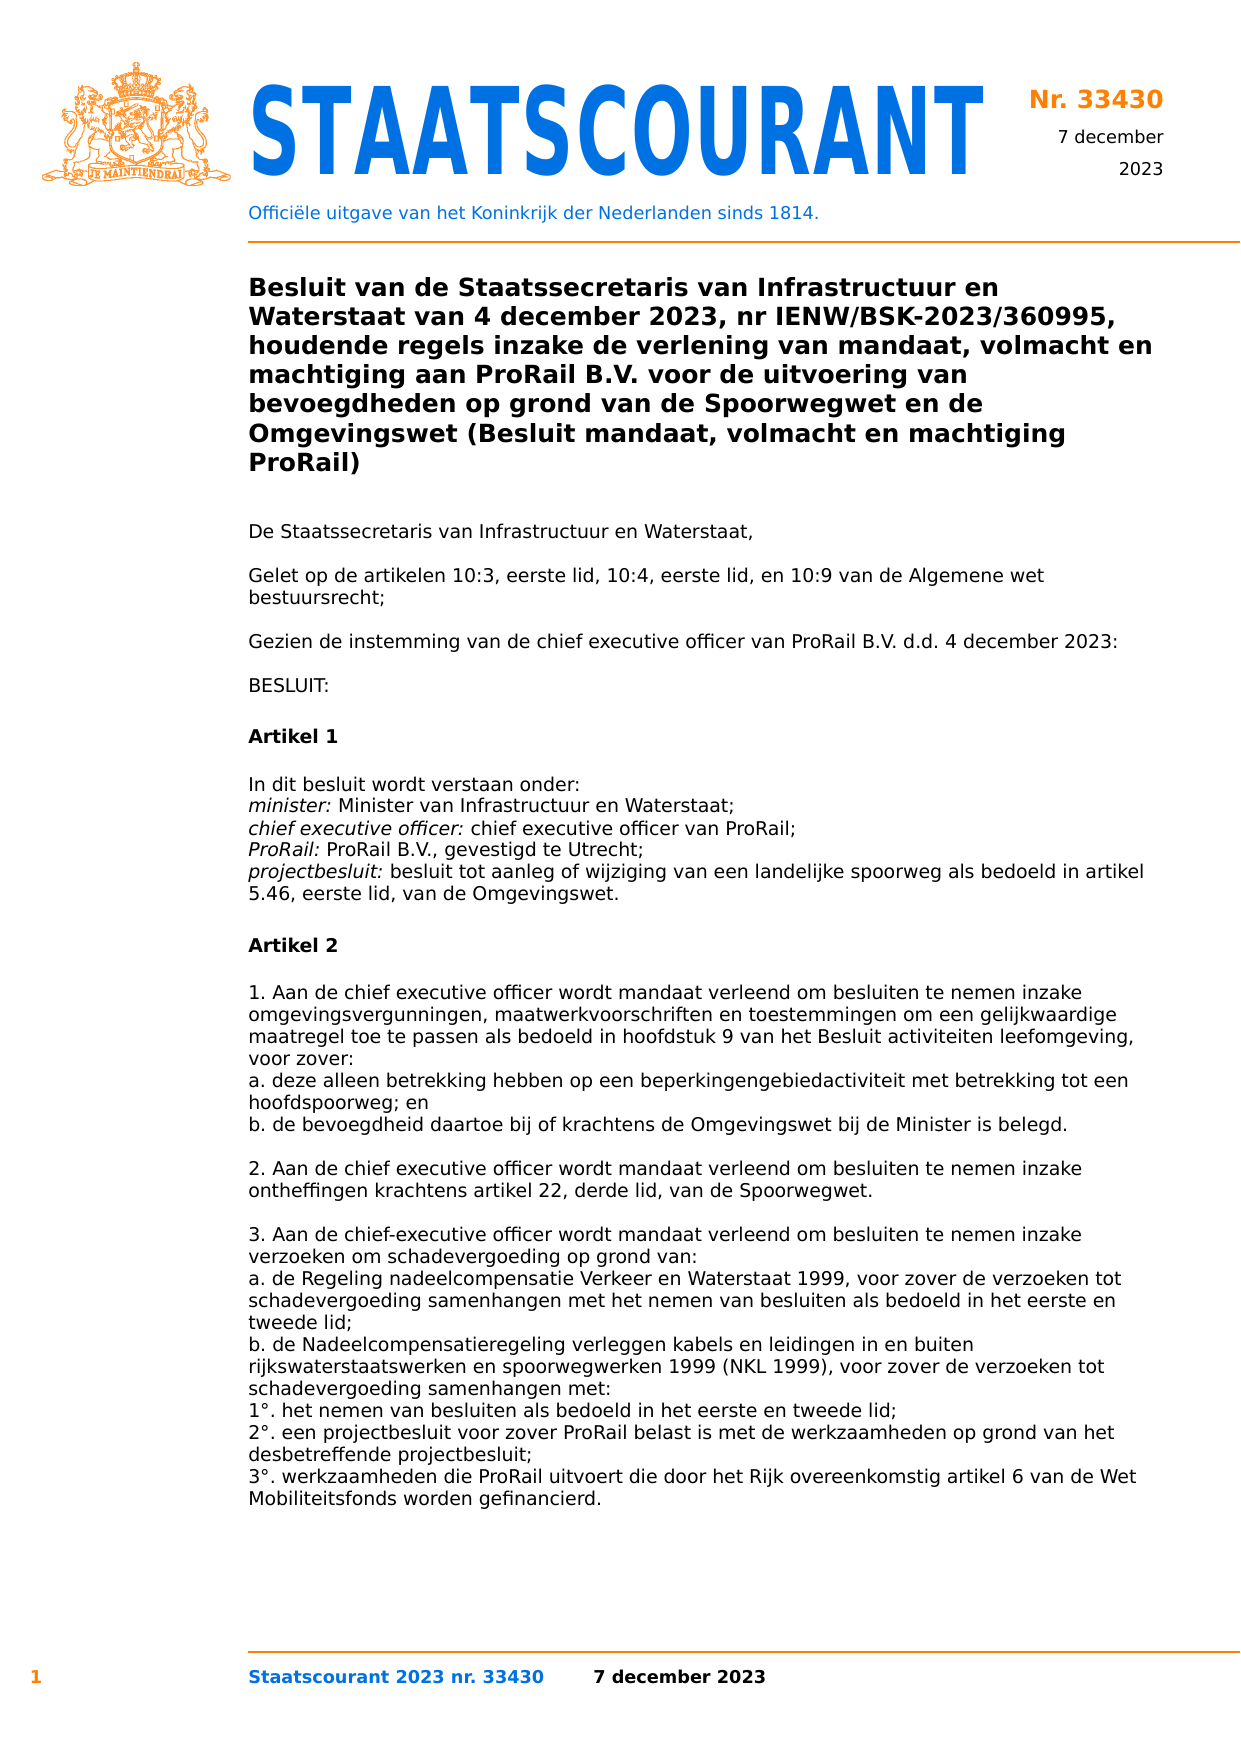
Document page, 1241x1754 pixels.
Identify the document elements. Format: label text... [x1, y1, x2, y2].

table_cell 7 december [998, 121, 1240, 153]
text 1°. het nemen van besluiten als bedoeld in het eerste en tweede lid; [248, 1400, 1163, 1422]
text chief executive officer: chief executive officer van ProRail; [248, 817, 1163, 839]
subtitle Besluit van de Staatssecretaris van Infrastructuur en Waterstaat van 4 december 2023, nr IENW/BSK-2023/360995, houdende regels inzake de verlening van mandaat, volmacht en machtiging aan ProRail B.V. voor de uitvoering van bevoegdheden op grond van de Spoorwegwet en de Omgevingswet (Besluit mandaat, volmacht en machtiging ProRail) [248, 273, 1163, 477]
text ProRail: ProRail B.V., gevestigd te Utrecht; [248, 839, 1163, 861]
text BESLUIT: [248, 674, 1163, 696]
table_header [25, 62, 248, 241]
text 3°. werkzaamheden die ProRail uitvoert die door het Rijk overeenkomstig artikel 6 van de Wet Mobiliteitsfonds worden gefinancierd. [248, 1466, 1163, 1509]
table_header Nr. 33430 [998, 62, 1240, 121]
text a. de Regeling nadeelcompensatie Verkeer en Waterstaat 1999, voor zover de verzoeken tot schadevergoeding samenhangen met het nemen van besluiten als bedoeld in het eerste en tweede lid; [248, 1268, 1163, 1334]
text a. deze alleen betrekking hebben op een beperkingengebiedactiviteit met betrekking tot een hoofdspoorweg; en [248, 1070, 1163, 1114]
text 1. Aan de chief executive officer wordt mandaat verleend om besluiten te nemen inzake omgevingsvergunningen, maatwerkvoorschriften en toestemmingen om een gelijkwaardige maatregel toe te passen als bedoeld in hoofdstuk 9 van het Besluit activiteiten leefomgeving, voor zover: [248, 982, 1163, 1070]
subtitle Artikel 1 [248, 726, 1163, 748]
text De Staatssecretaris van Infrastructuur en Waterstaat, [248, 521, 1163, 543]
text Gezien de instemming van de chief executive officer van ProRail B.V. d.d. 4 december 2023: [248, 631, 1163, 653]
text b. de Nadeelcompensatieregeling verleggen kabels en leidingen in en buiten rijkswaterstaatswerken en spoorwegwerken 1999 (NKL 1999), voor zover de verzoeken tot schadevergoeding samenhangen met: [248, 1334, 1163, 1400]
text In dit besluit wordt verstaan onder: [248, 773, 1163, 795]
text 2°. een projectbesluit voor zover ProRail belast is met de werkzaamheden op grond van het desbetreffende projectbesluit; [248, 1422, 1163, 1466]
table_header STAATSCOURANT [248, 62, 998, 203]
text minister: Minister van Infrastructuur en Waterstaat; [248, 795, 1163, 817]
subtitle Artikel 2 [248, 935, 1163, 957]
table_cell 2023 [998, 153, 1240, 203]
picture [41, 62, 231, 186]
text Gelet op de artikelen 10:3, eerste lid, 10:4, eerste lid, en 10:9 van de Algemene wet bestuursrecht; [248, 565, 1163, 609]
text projectbesluit: besluit tot aanleg of wijziging van een landelijke spoorweg als bedoeld in artikel 5.46, eerste lid, van de Omgevingswet. [248, 861, 1163, 905]
text 2. Aan de chief executive officer wordt mandaat verleend om besluiten te nemen inzake ontheffingen krachtens artikel 22, derde lid, van de Spoorwegwet. [248, 1158, 1163, 1202]
text b. de bevoegdheid daartoe bij of krachtens de Omgevingswet bij de Minister is belegd. [248, 1114, 1163, 1136]
text 3. Aan de chief-executive officer wordt mandaat verleend om besluiten te nemen inzake verzoeken om schadevergoeding op grond van: [248, 1224, 1163, 1268]
table_cell Officiële uitgave van het Koninkrijk der Nederlanden sinds 1814. [248, 203, 1240, 241]
